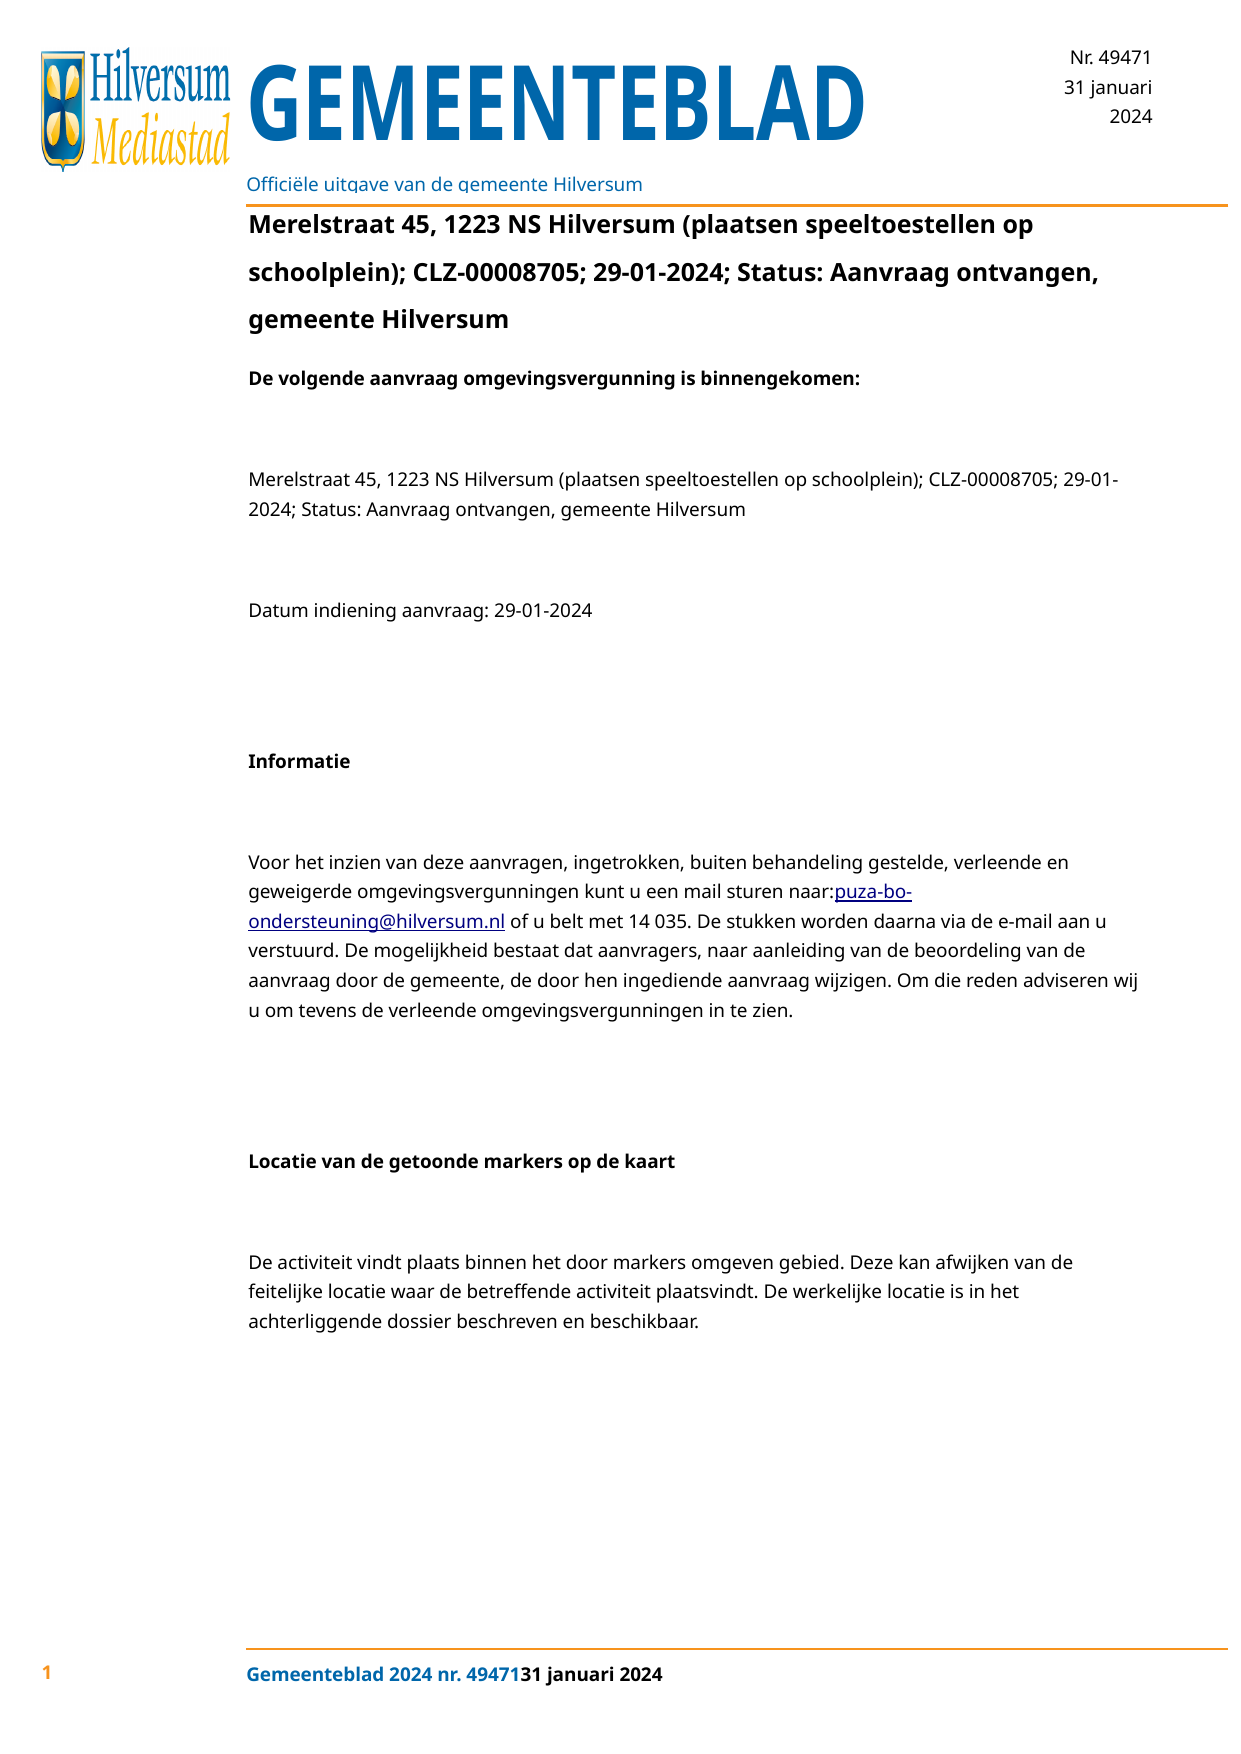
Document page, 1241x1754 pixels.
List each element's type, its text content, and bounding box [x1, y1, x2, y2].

text De activiteit vindt plaats binnen het door markers omgeven gebied. Deze kan afwijken van de feitelijke locatie waar de betreffende activiteit plaatsvindt. De werkelijke locatie is in het achterliggende dossier beschreven en beschikbaar. [248, 1249, 1152, 1334]
text De volgende aanvraag omgevingsvergunning is binnengekomen: [248, 366, 1152, 391]
text Datum indiening aanvraag: 29-01-2024 [248, 597, 1152, 622]
text Locatie van de getoonde markers op de kaart [248, 1148, 1152, 1174]
text Merelstraat 45, 1223 NS Hilversum (plaatsen speeltoestellen op schoolplein); CLZ-00008705; 29-01-2024; Status: Aanvraag ontvangen, gemeente Hilversum [248, 466, 1152, 522]
text Informatie [248, 748, 1152, 774]
text Merelstraat 45, 1223 NS Hilversum (plaatsen speeltoestellen op schoolplein); CLZ-00008705; 29-01-2024; Status: Aanvraag ontvangen, gemeente Hilversum [248, 207, 1152, 336]
text Voor het inzien van deze aanvragen, ingetrokken, buiten behandeling gestelde, verleende en geweigerde omgevingsvergunningen kunt u een mail sturen naar:puza-bo-ondersteuning@hilversum.nl of u belt met 14 035. De stukken worden daarna via de e-mail aan u verstuurd. De mogelijkheid bestaat dat aanvragers, naar aanleiding van de beoordeling van de aanvraag door de gemeente, de door hen ingediende aanvraag wijzigen. Om die reden adviseren wij u om tevens de verleende omgevingsvergunningen in te zien. [248, 849, 1152, 1022]
picture [41, 47, 231, 172]
